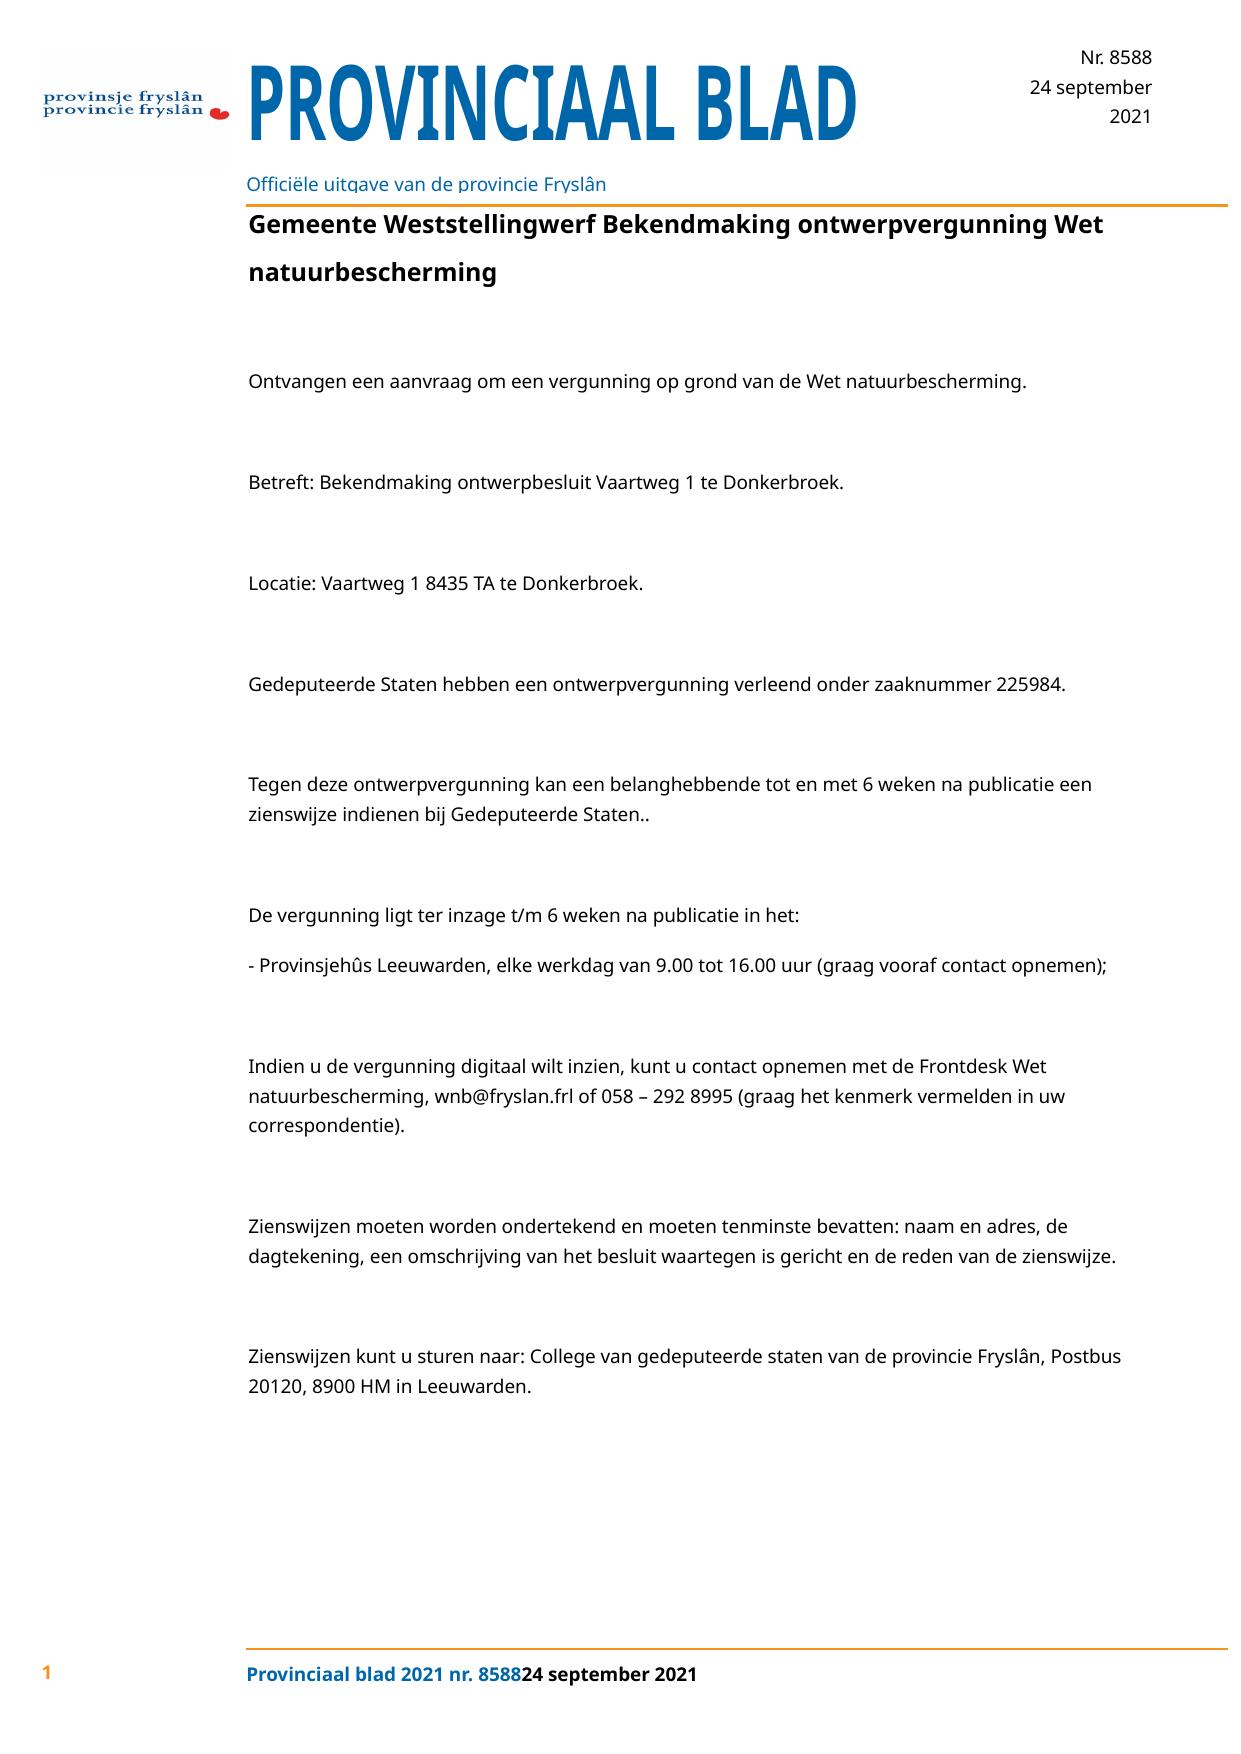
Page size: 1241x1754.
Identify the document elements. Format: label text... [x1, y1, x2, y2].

text Zienswijzen moeten worden ondertekend en moeten tenminste bevatten: naam en adres, de dagtekening, een omschrijving van het besluit waartegen is gericht en de reden van de zienswijze. [248, 1213, 1152, 1269]
picture [41, 47, 231, 172]
text Betreft: Bekendmaking ontwerpbesluit Vaartweg 1 te Donkerbroek. [248, 469, 1152, 495]
text Ontvangen een aanvraag om een vergunning op grond van de Wet natuurbescherming. [248, 368, 1152, 394]
text Zienswijzen kunt u sturen naar: College van gedeputeerde staten van de provincie Fryslân, Postbus 20120, 8900 HM in Leeuwarden. [248, 1344, 1152, 1399]
text Gedeputeerde Staten hebben een ontwerpvergunning verleend onder zaaknummer 225984. [248, 671, 1152, 697]
text Gemeente Weststellingwerf Bekendmaking ontwerpvergunning Wet natuurbescherming [248, 207, 1152, 288]
text - Provinsjehûs Leeuwarden, elke werkdag van 9.00 tot 16.00 uur (graag vooraf contact opnemen); [248, 952, 1152, 978]
text Locatie: Vaartweg 1 8435 TA te Donkerbroek. [248, 570, 1152, 596]
text Tegen deze ontwerpvergunning kan een belanghebbende tot en met 6 weken na publicatie een zienswijze indienen bij Gedeputeerde Staten.. [248, 772, 1152, 827]
text Indien u de vergunning digitaal wilt inzien, kunt u contact opnemen met de Frontdesk Wet natuurbescherming, wnb@fryslan.frl of 058 – 292 8995 (graag het kenmerk vermelden in uw correspondentie). [248, 1053, 1152, 1138]
text De vergunning ligt ter inzage t/m 6 weken na publicatie in het: [248, 902, 1152, 928]
